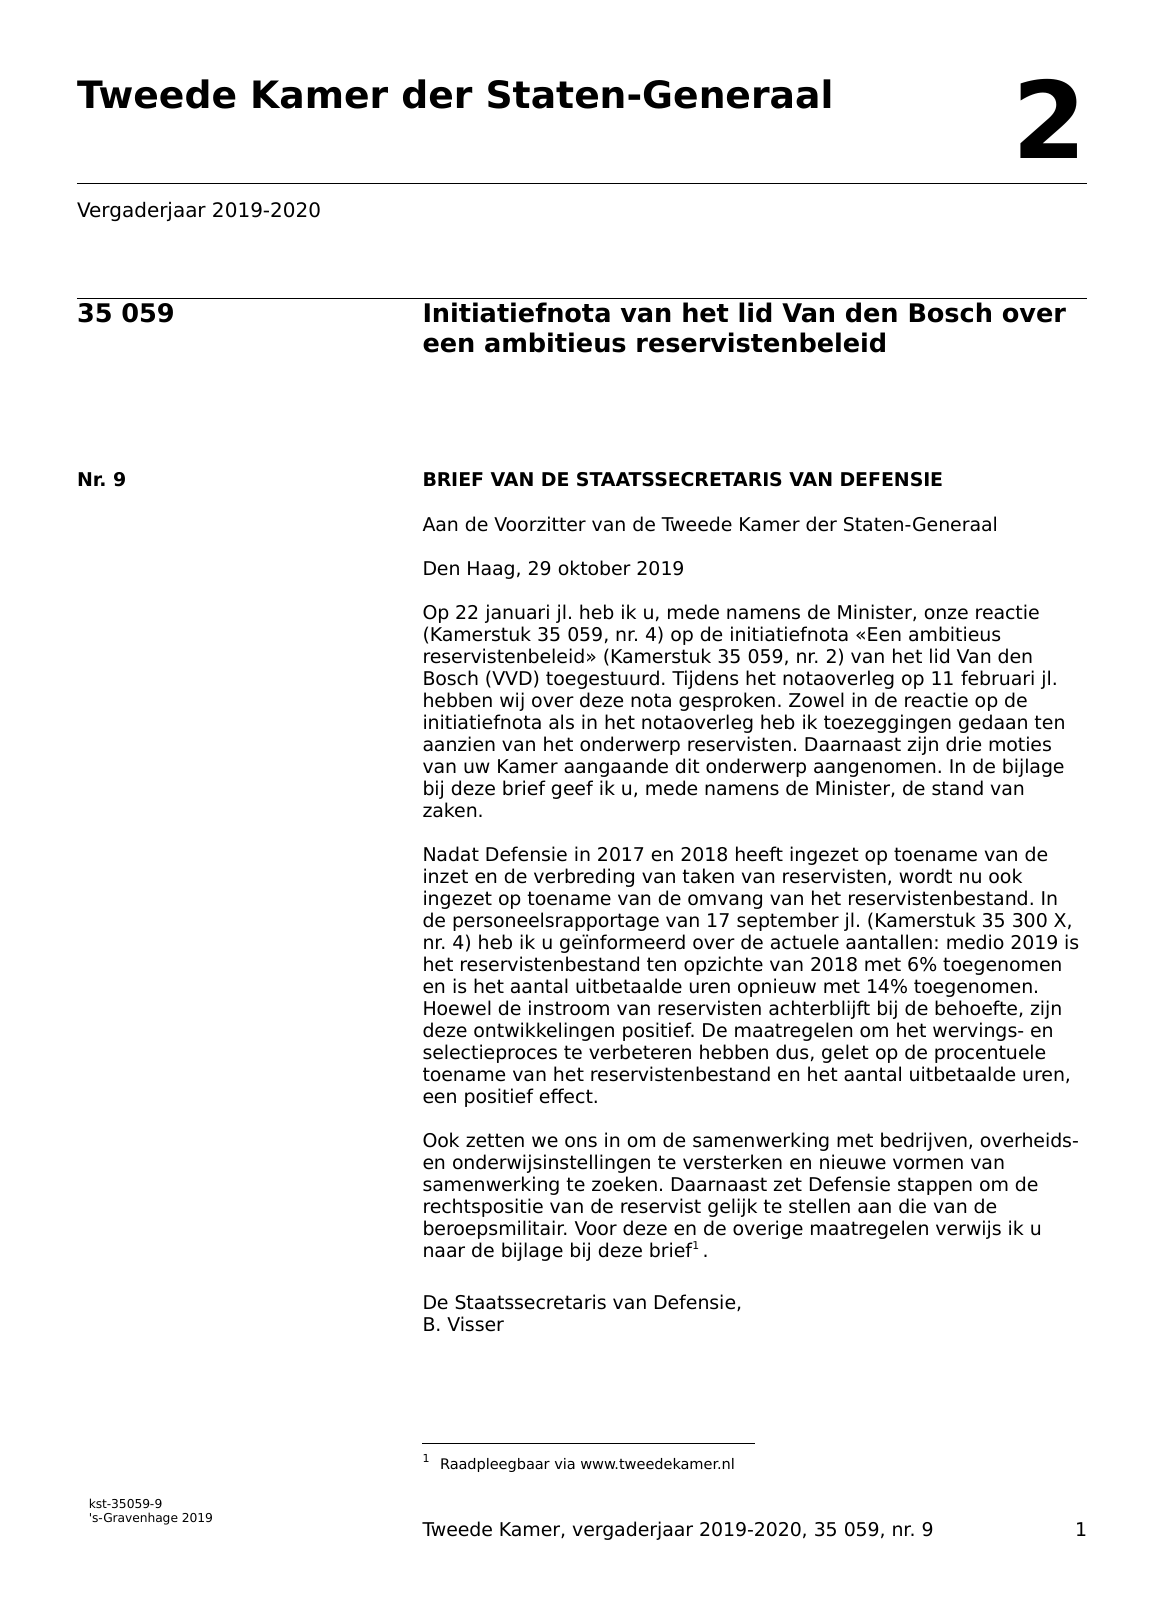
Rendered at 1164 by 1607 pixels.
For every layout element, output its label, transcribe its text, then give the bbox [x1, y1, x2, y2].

text Op 22 januari jl. heb ik u, mede namens de Minister, onze reactie (Kamerstuk 35 059, nr. 4) op de initiatiefnota «Een ambitieus reservistenbeleid» (Kamerstuk 35 059, nr. 2) van het lid Van den Bosch (VVD) toegestuurd. Tijdens het notaoverleg op 11 februari jl. hebben wij over deze nota gesproken. Zowel in de reactie op de initiatiefnota als in het notaoverleg heb ik toezeggingen gedaan ten aanzien van het onderwerp reservisten. Daarnaast zijn drie moties van uw Kamer aangaande dit onderwerp aangenomen. In de bijlage bij deze brief geef ik u, mede namens de Minister, de stand van zaken. [422, 602, 1087, 822]
table_header 2 [886, 59, 1087, 183]
table_header Tweede Kamer der Staten-Generaal [77, 59, 886, 183]
subtitle Nr. 9 BRIEF VAN DE STAATSSECRETARIS VAN DEFENSIE [77, 469, 1087, 491]
table_cell Vergaderjaar 2019-2020 [77, 184, 1087, 298]
text De Staatssecretaris van Defensie, B. Visser [422, 1292, 1087, 1336]
text kst-35059-9 [88, 1497, 323, 1511]
text Nadat Defensie in 2017 en 2018 heeft ingezet op toename van de inzet en de verbreding van taken van reservisten, wordt nu ook ingezet op toename van de omvang van het reservistenbestand. In de personeelsrapportage van 17 september jl. (Kamerstuk 35 300 X, nr. 4) heb ik u geïnformeerd over de actuele aantallen: medio 2019 is het reservistenbestand ten opzichte van 2018 met 6% toegenomen en is het aantal uitbetaalde uren opnieuw met 14% toegenomen. Hoewel de instroom van reservisten achterblijft bij de behoefte, zijn deze ontwikkelingen positief. De maatregelen om het wervings- en selectieproces te verbeteren hebben dus, gelet op de procentuele toename van het reservistenbestand en het aantal uitbetaalde uren, een positief effect. [422, 844, 1087, 1108]
text Ook zetten we ons in om de samenwerking met bedrijven, overheids- en onderwijsinstellingen te versterken en nieuwe vormen van samenwerking te zoeken. Daarnaast zet Defensie stappen om de rechtspositie van de reservist gelijk te stellen aan die van de beroepsmilitair. Voor deze en de overige maatregelen verwijs ik u naar de bijlage bij deze brief. [422, 1130, 1087, 1262]
text Den Haag, 29 oktober 2019 [422, 558, 1087, 580]
text Aan de Voorzitter van de Tweede Kamer der Staten-Generaal [422, 513, 1087, 536]
subtitle 35 059 Initiatiefnota van het lid Van den Bosch over een ambitieus reservistenbeleid [77, 299, 1087, 358]
text Raadpleegbaar via www.tweedekamer.nl [422, 1452, 1087, 1474]
text 's-Gravenhage 2019 [88, 1511, 323, 1525]
